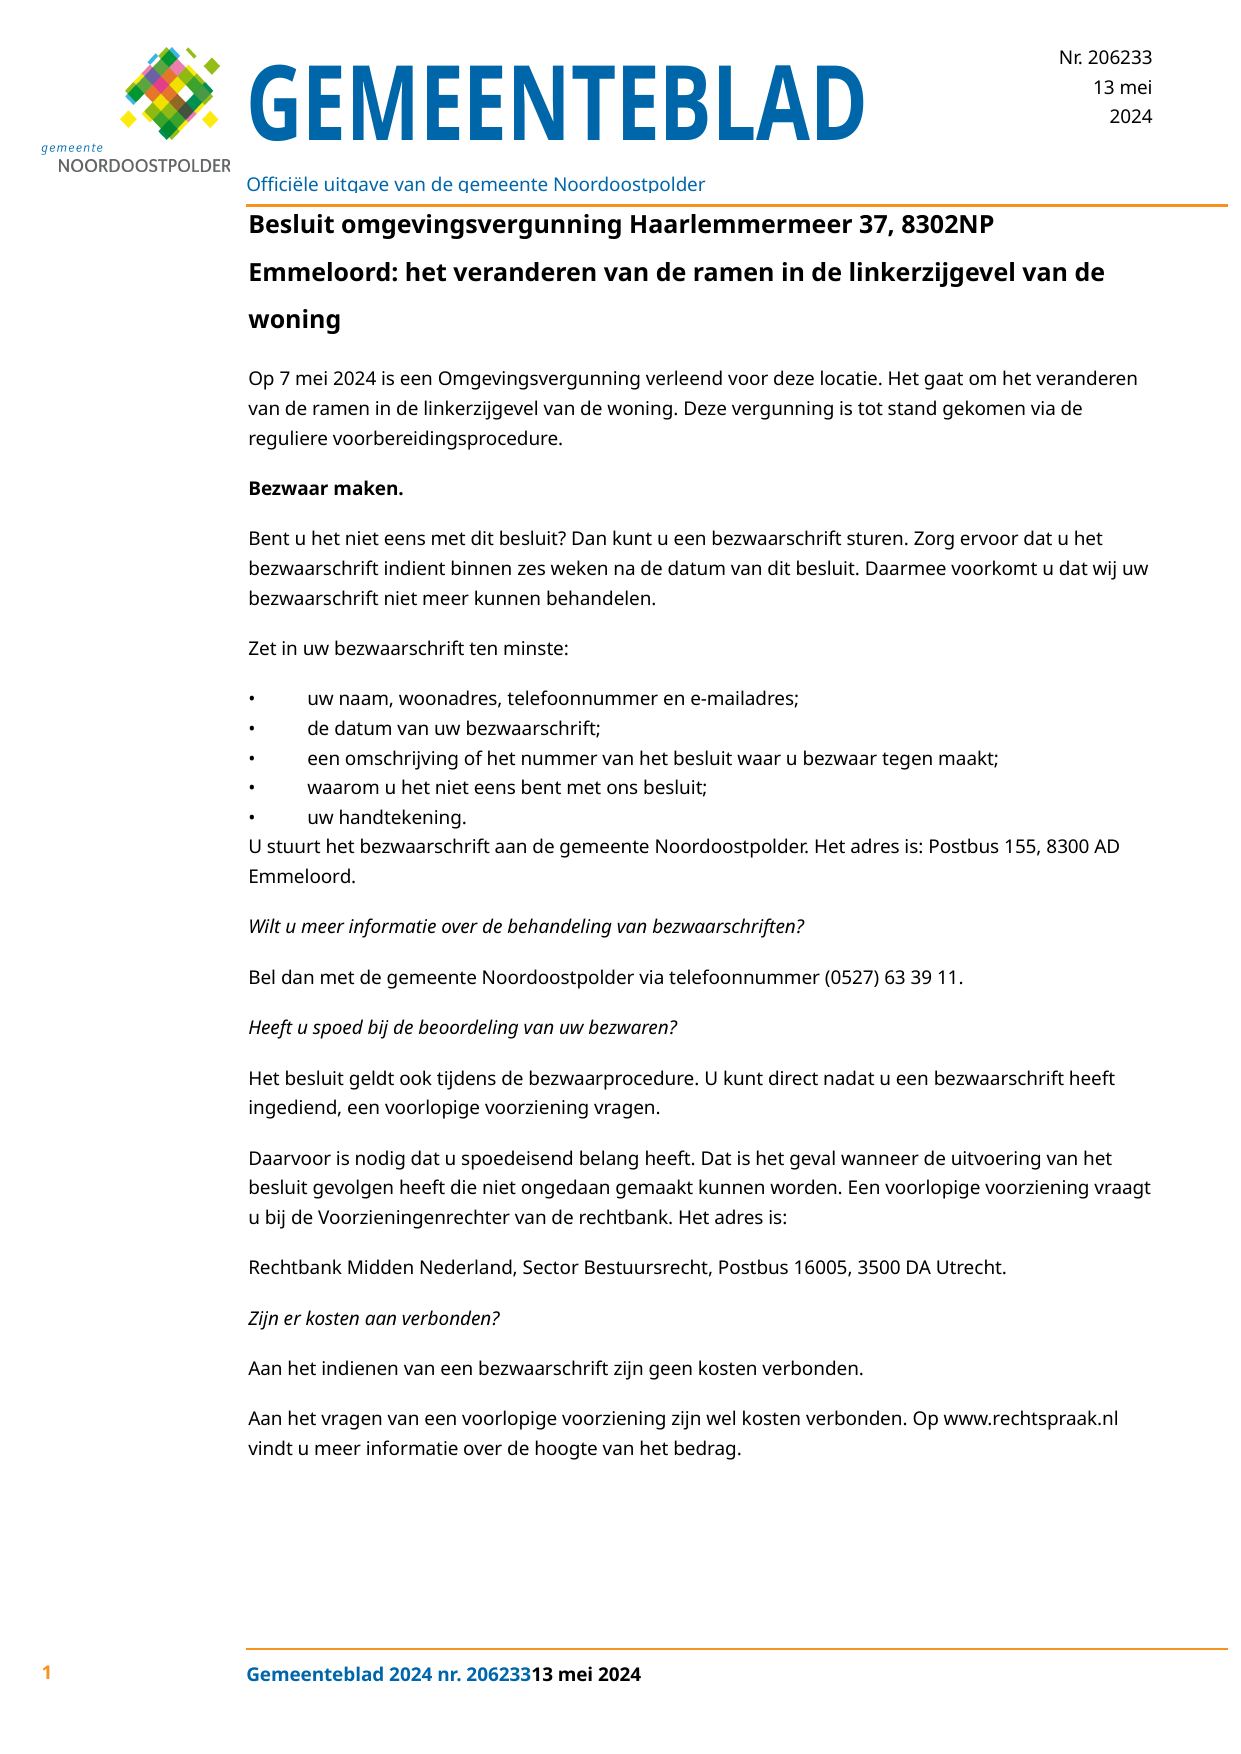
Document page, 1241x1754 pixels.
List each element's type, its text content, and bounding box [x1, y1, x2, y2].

text Op 7 mei 2024 is een Omgevingsvergunning verleend voor deze locatie. Het gaat om het veranderen van de ramen in de linkerzijgevel van de woning. Deze vergunning is tot stand gekomen via de reguliere voorbereidingsprocedure. [248, 366, 1152, 450]
text Besluit omgevingsvergunning Haarlemmermeer 37, 8302NP Emmeloord: het veranderen van de ramen in de linkerzijgevel van de woning [248, 207, 1152, 336]
list uw naam, woonadres, telefoonnummer en e-mailadres; [248, 686, 1152, 711]
text Daarvoor is nodig dat u spoedeisend belang heeft. Dat is het geval wanneer de uitvoering van het besluit gevolgen heeft die niet ongedaan gemaakt kunnen worden. Een voorlopige voorziening vraagt u bij de Voorzieningenrechter van de rechtbank. Het adres is: [248, 1145, 1152, 1229]
text Heeft u spoed bij de beoordeling van uw bezwaren? [248, 1014, 1152, 1040]
text Rechtbank Midden Nederland, Sector Bestuursrecht, Postbus 16005, 3500 DA Utrecht. [248, 1254, 1152, 1280]
list waarom u het niet eens bent met ons besluit; [248, 774, 1152, 800]
text Bel dan met de gemeente Noordoostpolder via telefoonnummer (0527) 63 39 11. [248, 964, 1152, 989]
text Aan het indienen van een bezwaarschrift zijn geen kosten verbonden. [248, 1355, 1152, 1381]
list uw handtekening. [248, 804, 1152, 829]
text Zet in uw bezwaarschrift ten minste: [248, 635, 1152, 661]
text U stuurt het bezwaarschrift aan de gemeente Noordoostpolder. Het adres is: Postbus 155, 8300 AD Emmeloord. [248, 833, 1152, 889]
text Aan het vragen van een voorlopige voorziening zijn wel kosten verbonden. Op www.rechtspraak.nl vindt u meer informatie over de hoogte van het bedrag. [248, 1406, 1152, 1461]
text Bezwaar maken. [248, 475, 1152, 501]
text Wilt u meer informatie over de behandeling van bezwaarschriften? [248, 913, 1152, 939]
text Het besluit geldt ook tijdens de bezwaarprocedure. U kunt direct nadat u een bezwaarschrift heeft ingediend, een voorlopige voorziening vragen. [248, 1065, 1152, 1120]
list een omschrijving of het nummer van het besluit waar u bezwaar tegen maakt; [248, 745, 1152, 770]
picture [41, 47, 231, 172]
text Bent u het niet eens met dit besluit? Dan kunt u een bezwaarschrift sturen. Zorg ervoor dat u het bezwaarschrift indient binnen zes weken na de datum van dit besluit. Daarmee voorkomt u dat wij uw bezwaarschrift niet meer kunnen behandelen. [248, 526, 1152, 610]
text Zijn er kosten aan verbonden? [248, 1305, 1152, 1330]
list de datum van uw bezwaarschrift; [248, 715, 1152, 741]
